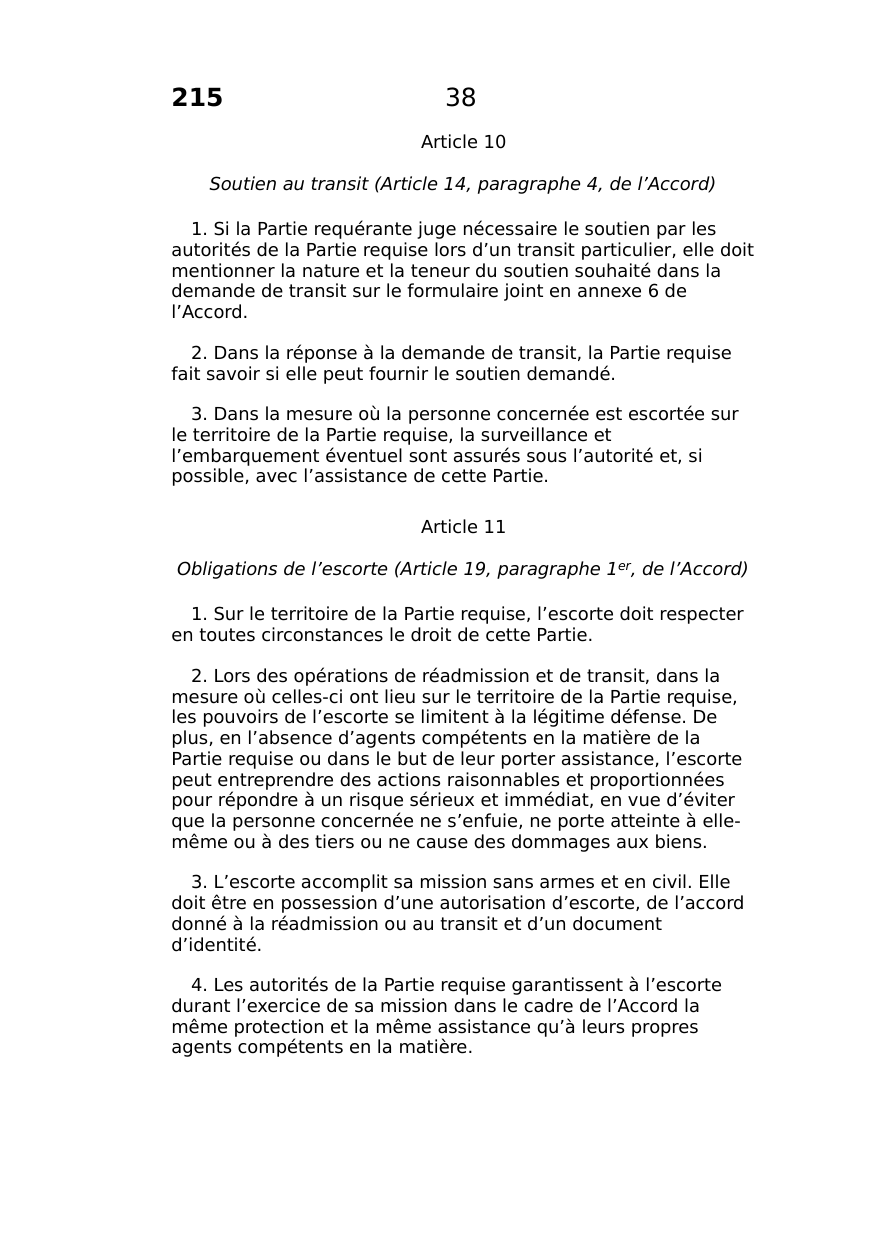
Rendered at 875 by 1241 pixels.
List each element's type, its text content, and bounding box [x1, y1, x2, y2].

text 2. Dans la réponse à la demande de transit, la Partie requise fait savoir si elle peut fournir le soutien demandé. [171, 343, 756, 384]
text 1. Si la Partie requérante juge nécessaire le soutien par les autorités de la Partie requise lors d’un transit particulier, elle doit mentionner la nature et la teneur du soutien souhaité dans la demande de transit sur le formulaire joint en annexe 6 de l’Accord. [171, 219, 756, 323]
text 3. Dans la mesure où la personne concernée est escortée sur le territoire de la Partie requise, la surveillance et l’embarquement éventuel sont assurés sous l’autorité et, si possible, avec l’assistance de cette Partie. [171, 404, 756, 487]
subtitle Article 11 Obligations de l’escorte (Article 19, paragraphe 1er, de l’Accord) [171, 517, 756, 579]
text 4. Les autorités de la Partie requise garantissent à l’escorte durant l’exercice de sa mission dans le cadre de l’Accord la même protection et la même assistance qu’à leurs propres agents compétents en la matière. [171, 975, 756, 1058]
text 1. Sur le territoire de la Partie requise, l’escorte doit respecter en toutes circonstances le droit de cette Partie. [171, 604, 756, 646]
subtitle Article 10 Soutien au transit (Article 14, paragraphe 4, de l’Accord) [171, 132, 756, 194]
text 3. L’escorte accomplit sa mission sans armes et en civil. Elle doit être en possession d’une autorisation d’escorte, de l’accord donné à la réadmission ou au transit et d’un document d’identité. [171, 872, 756, 955]
text 2. Lors des opérations de réadmission et de transit, dans la mesure où celles-ci ont lieu sur le territoire de la Partie requise, les pouvoirs de l’escorte se limitent à la légitime défense. De plus, en l’absence d’agents compétents en la matière de la Partie requise ou dans le but de leur porter assistance, l’escorte peut entreprendre des actions raisonnables et proportionnées pour répondre à un risque sérieux et immédiat, en vue d’éviter que la personne concernée ne s’enfuie, ne porte atteinte à elle-même ou à des tiers ou ne cause des dommages aux biens. [171, 666, 756, 852]
